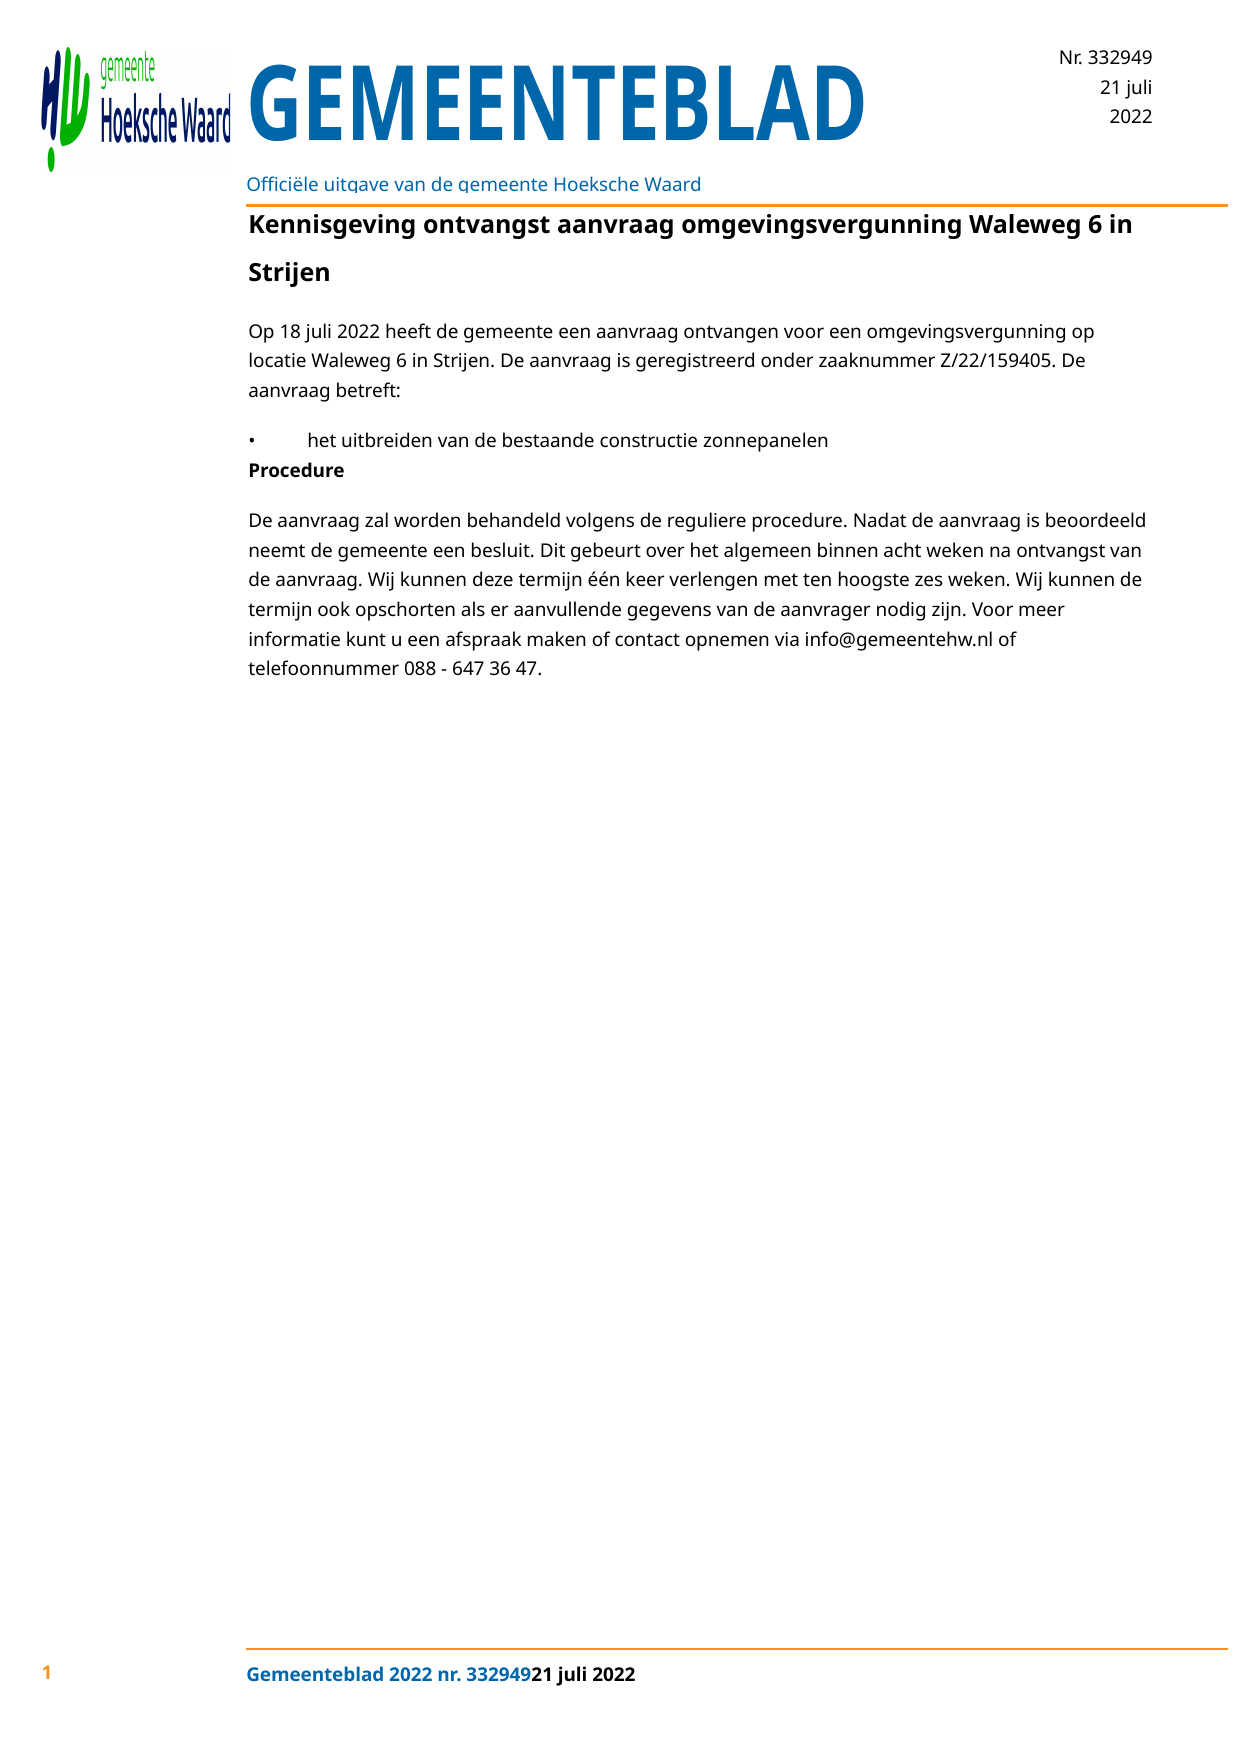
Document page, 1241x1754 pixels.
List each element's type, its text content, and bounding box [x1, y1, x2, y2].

text Procedure [248, 457, 1152, 483]
text Kennisgeving ontvangst aanvraag omgevingsvergunning Waleweg 6 in Strijen [248, 207, 1152, 288]
picture [41, 47, 231, 172]
list het uitbreiden van de bestaande constructie zonnepanelen [248, 427, 1152, 453]
text De aanvraag zal worden behandeld volgens de reguliere procedure. Nadat de aanvraag is beoordeeld neemt de gemeente een besluit. Dit gebeurt over het algemeen binnen acht weken na ontvangst van de aanvraag. Wij kunnen deze termijn één keer verlengen met ten hoogste zes weken. Wij kunnen de termijn ook opschorten als er aanvullende gegevens van de aanvrager nodig zijn. Voor meer informatie kunt u een afspraak maken of contact opnemen via info@gemeentehw.nl of telefoonnummer 088 - 647 36 47. [248, 507, 1152, 681]
text Op 18 juli 2022 heeft de gemeente een aanvraag ontvangen voor een omgevingsvergunning op locatie Waleweg 6 in Strijen. De aanvraag is geregistreerd onder zaaknummer Z/22/159405. De aanvraag betreft: [248, 318, 1152, 403]
